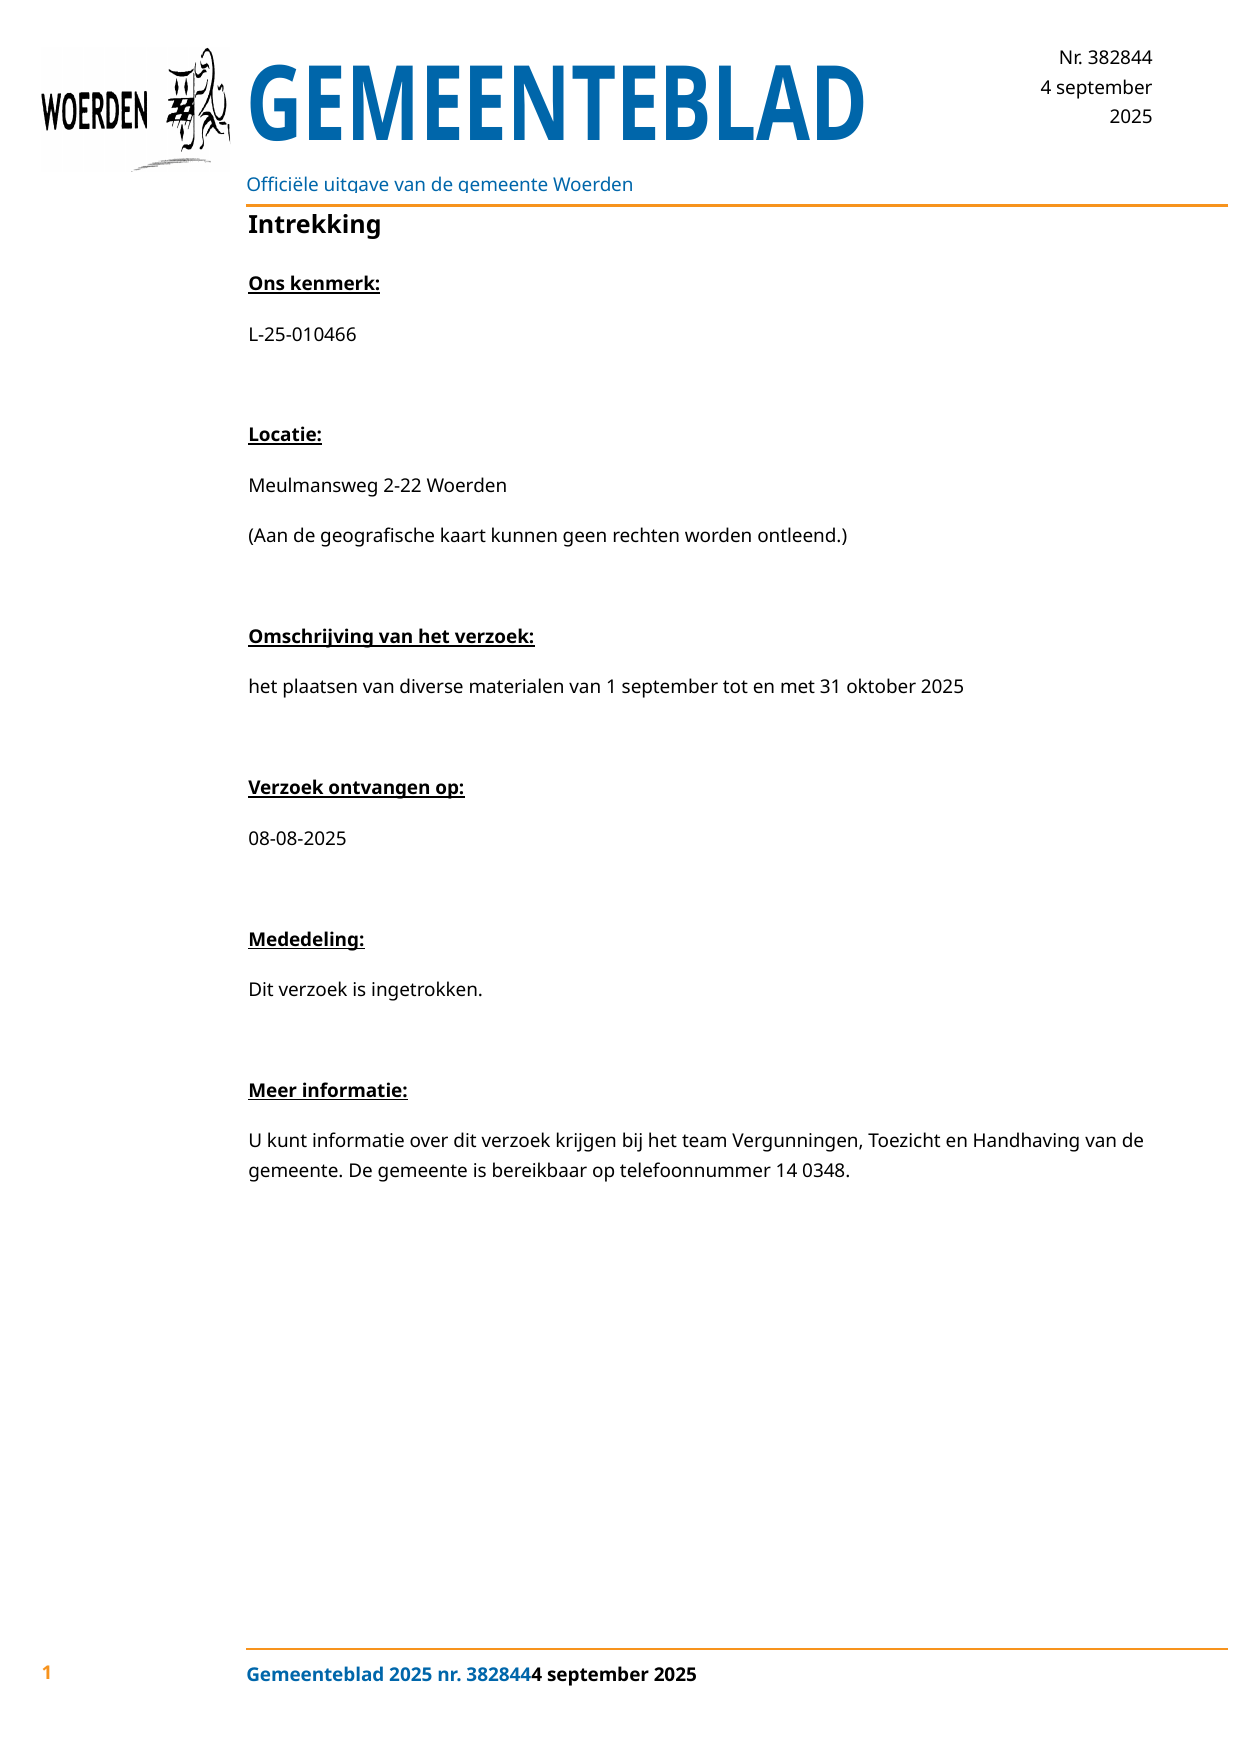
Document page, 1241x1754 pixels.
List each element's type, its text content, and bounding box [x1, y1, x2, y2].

text (Aan de geografische kaart kunnen geen rechten worden ontleend.) [248, 522, 1152, 548]
text Meulmansweg 2-22 Woerden [248, 472, 1152, 498]
text Dit verzoek is ingetrokken. [248, 976, 1152, 1002]
text het plaatsen van diverse materialen van 1 september tot en met 31 oktober 2025 [248, 674, 1152, 699]
text Locatie: [248, 422, 1152, 447]
text U kunt informatie over dit verzoek krijgen bij het team Vergunningen, Toezicht en Handhaving van de gemeente. De gemeente is bereikbaar op telefoonnummer 14 0348. [248, 1127, 1152, 1183]
text Mededeling: [248, 926, 1152, 951]
text Verzoek ontvangen op: [248, 774, 1152, 800]
picture [41, 47, 231, 172]
text Meer informatie: [248, 1077, 1152, 1103]
text Intrekking [248, 207, 1152, 241]
text L-25-010466 [248, 321, 1152, 346]
text Omschrijving van het verzoek: [248, 623, 1152, 649]
text Ons kenmerk: [248, 270, 1152, 296]
text 08-08-2025 [248, 825, 1152, 851]
